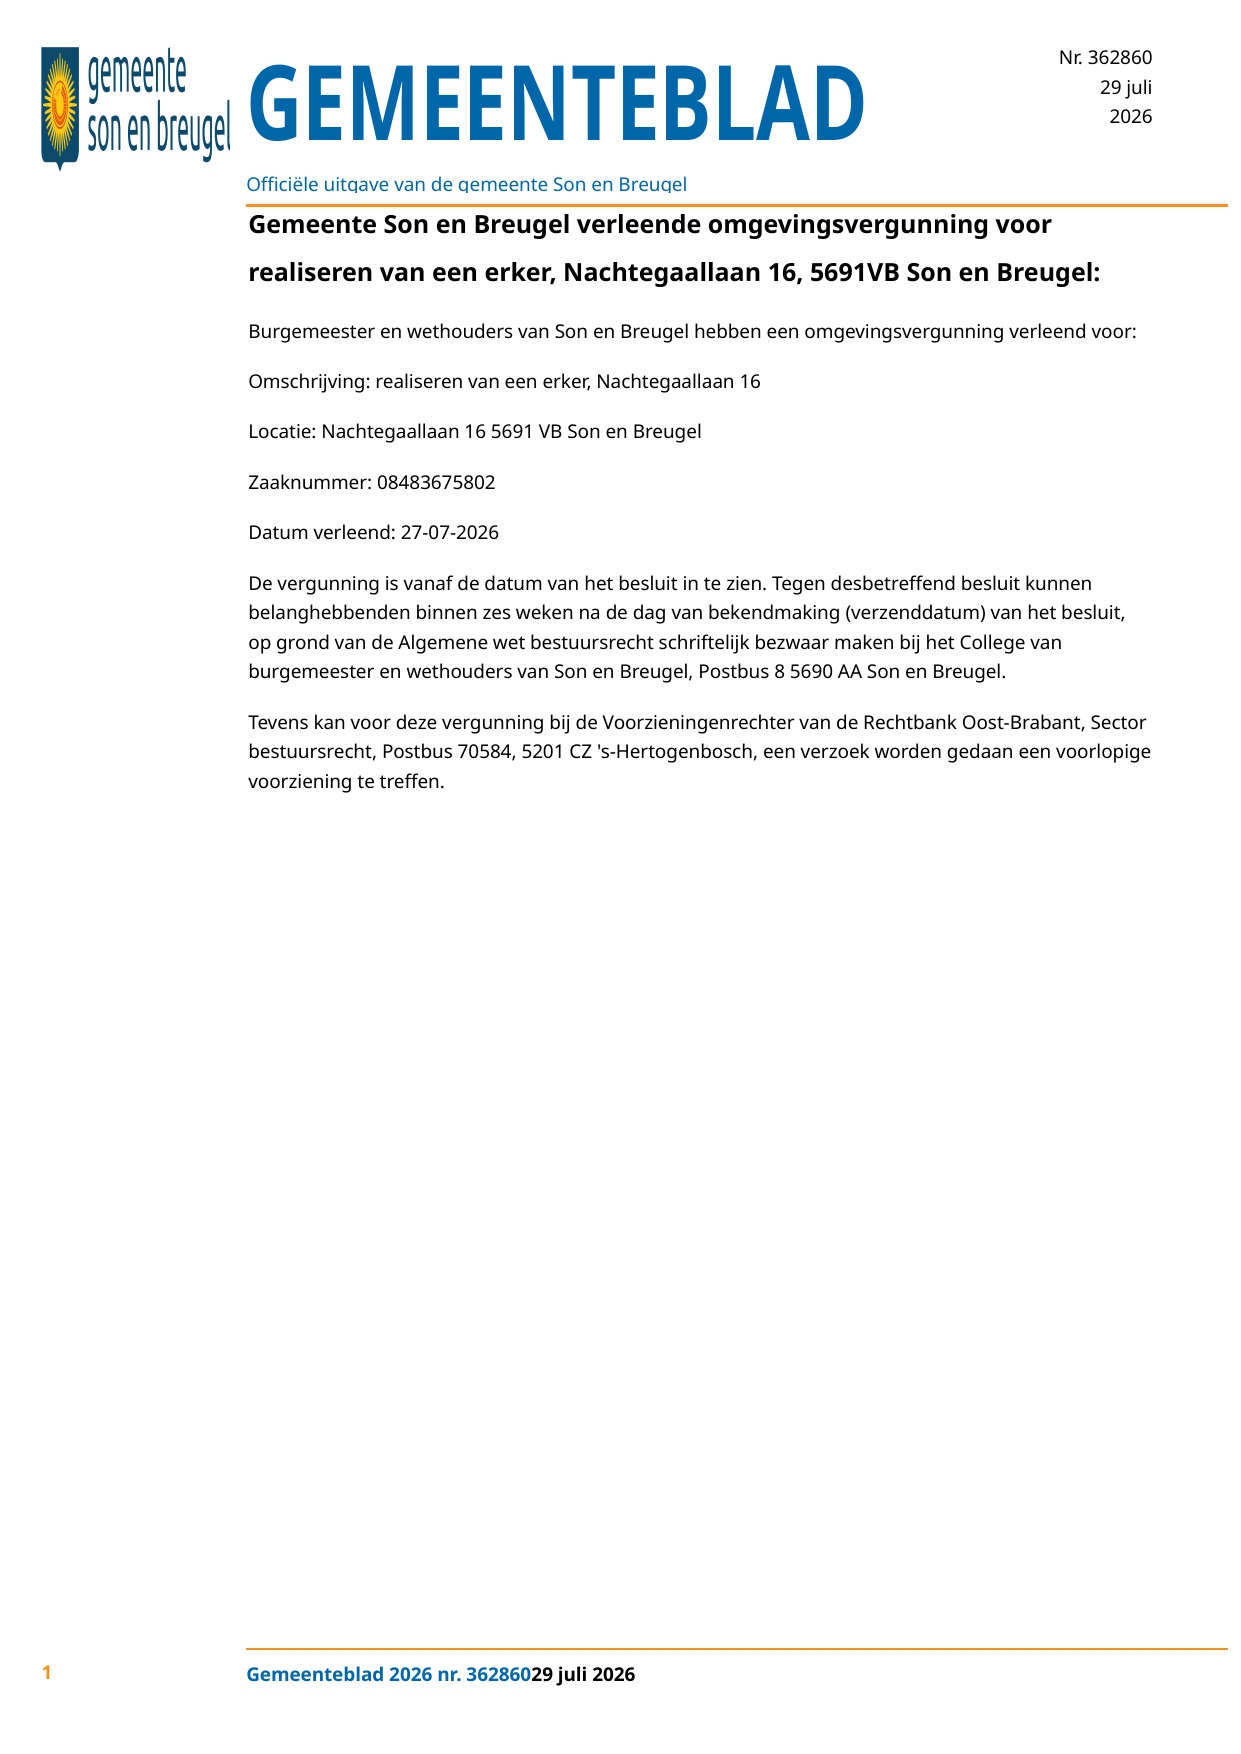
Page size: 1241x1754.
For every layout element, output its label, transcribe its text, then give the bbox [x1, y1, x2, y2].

text Locatie: Nachtegaallaan 16 5691 VB Son en Breugel [248, 419, 1152, 444]
text Burgemeester en wethouders van Son en Breugel hebben een omgevingsvergunning verleend voor: [248, 318, 1152, 344]
text De vergunning is vanaf de datum van het besluit in te zien. Tegen desbetreffend besluit kunnen belanghebbenden binnen zes weken na de dag van bekendmaking (verzenddatum) van het besluit, op grond van de Algemene wet bestuursrecht schriftelijk bezwaar maken bij het College van burgemeester en wethouders van Son en Breugel, Postbus 8 5690 AA Son en Breugel. [248, 570, 1152, 684]
text Gemeente Son en Breugel verleende omgevingsvergunning voor realiseren van een erker, Nachtegaallaan 16, 5691VB Son en Breugel: [248, 207, 1152, 288]
text Tevens kan voor deze vergunning bij de Voorzieningenrechter van de Rechtbank Oost-Brabant, Sector bestuursrecht, Postbus 70584, 5201 CZ 's-Hertogenbosch, een verzoek worden gedaan een voorlopige voorziening te treffen. [248, 709, 1152, 794]
picture [41, 47, 231, 172]
text Zaaknummer: 08483675802 [248, 469, 1152, 495]
text Omschrijving: realiseren van een erker, Nachtegaallaan 16 [248, 368, 1152, 394]
text Datum verleend: 27-07-2026 [248, 519, 1152, 545]
